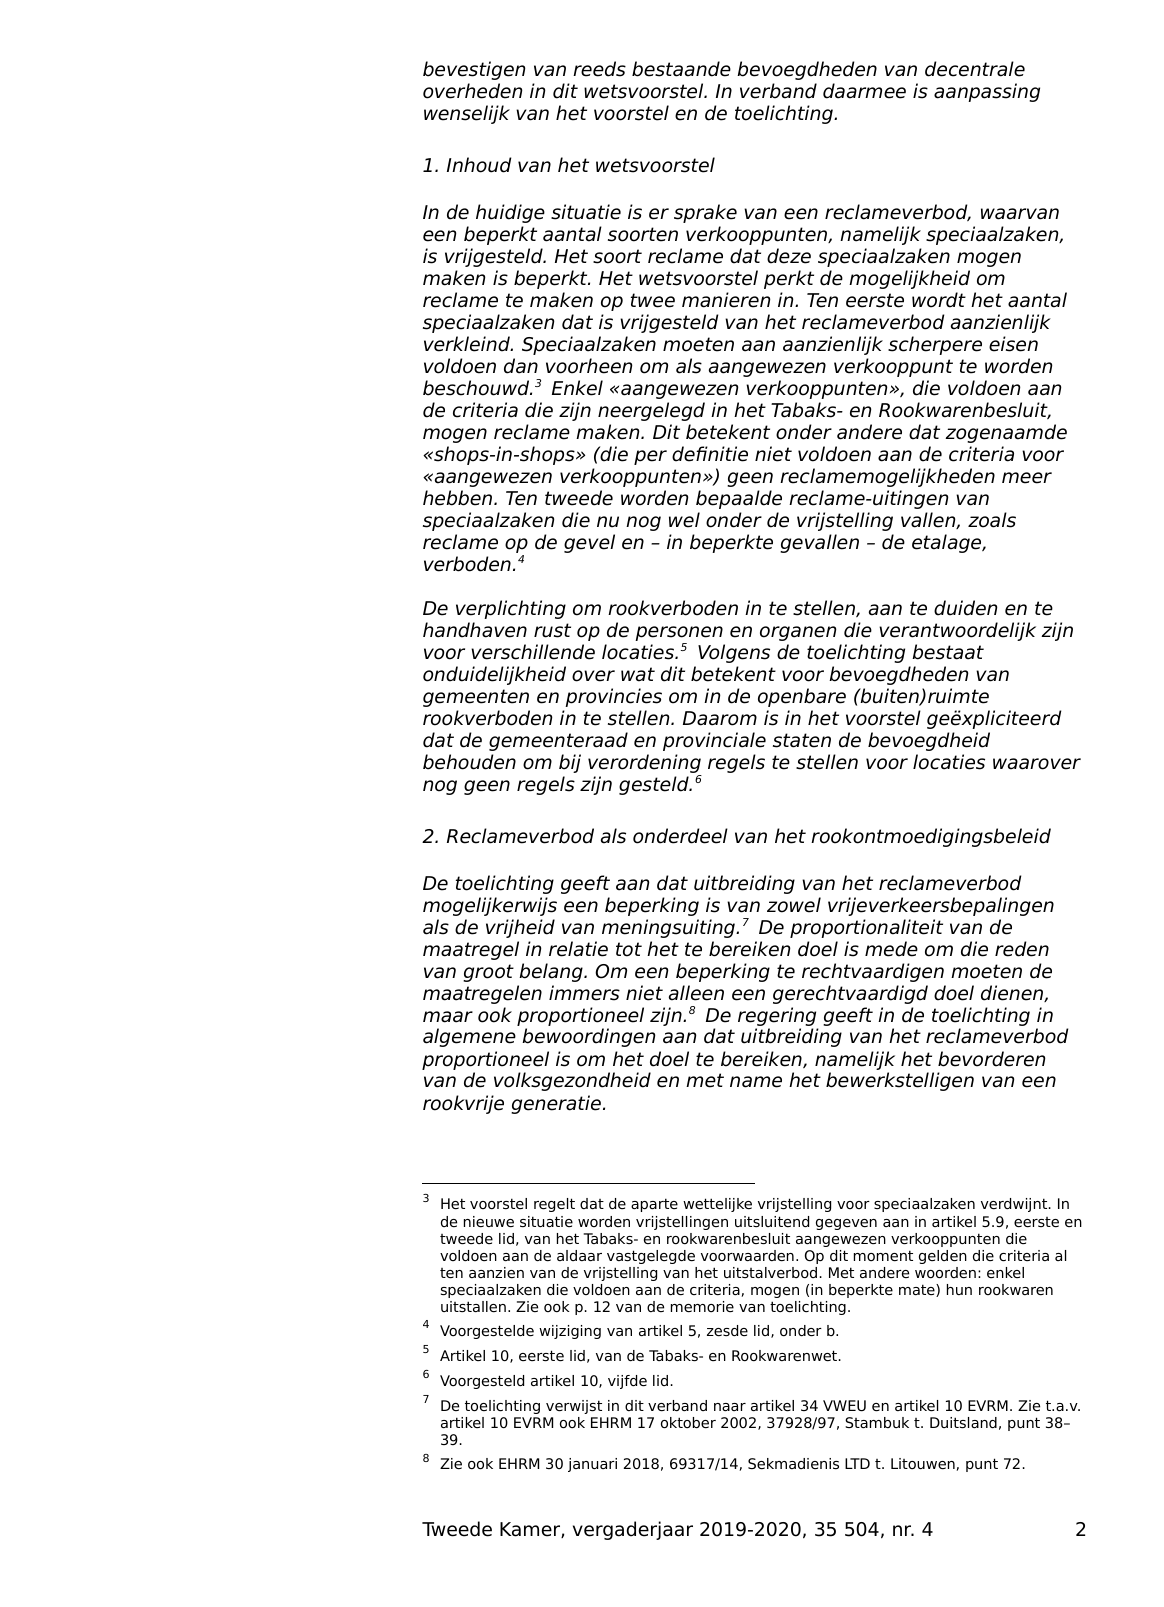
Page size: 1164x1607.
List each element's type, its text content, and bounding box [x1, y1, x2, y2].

text Voorgestelde wijziging van artikel 5, zesde lid, onder b. [422, 1318, 1087, 1341]
text De toelichting verwijst in dit verband naar artikel 34 VWEU en artikel 10 EVRM. Zie t.a.v. artikel 10 EVRM ook EHRM 17 oktober 2002, 37928/97, Stambuk t. Duitsland, punt 38–39. [422, 1393, 1087, 1449]
text De verplichting om rookverboden in te stellen, aan te duiden en te handhaven rust op de personen en organen die verantwoordelijk zijn voor verschillende locaties. Volgens de toelichting bestaat onduidelijkheid over wat dit betekent voor bevoegdheden van gemeenten en provincies om in de openbare (buiten)ruimte rookverboden in te stellen. Daarom is in het voorstel geëxpliciteerd dat de gemeenteraad en provinciale staten de bevoegdheid behouden om bij verordening regels te stellen voor locaties waarover nog geen regels zijn gesteld. [422, 598, 1087, 796]
text Artikel 10, eerste lid, van de Tabaks- en Rookwarenwet. [422, 1343, 1087, 1366]
text bevestigen van reeds bestaande bevoegdheden van decentrale overheden in dit wetsvoorstel. In verband daarmee is aanpassing wenselijk van het voorstel en de toelichting. [422, 59, 1087, 125]
text Zie ook EHRM 30 januari 2018, 69317/14, Sekmadienis LTD t. Litouwen, punt 72. [422, 1452, 1087, 1474]
text Voorgesteld artikel 10, vijfde lid. [422, 1368, 1087, 1391]
subtitle 1. Inhoud van het wetsvoorstel [422, 155, 1087, 177]
text In de huidige situatie is er sprake van een reclameverbod, waarvan een beperkt aantal soorten verkooppunten, namelijk speciaalzaken, is vrijgesteld. Het soort reclame dat deze speciaalzaken mogen maken is beperkt. Het wetsvoorstel perkt de mogelijkheid om reclame te maken op twee manieren in. Ten eerste wordt het aantal speciaalzaken dat is vrijgesteld van het reclameverbod aanzienlijk verkleind. Speciaalzaken moeten aan aanzienlijk scherpere eisen voldoen dan voorheen om als aangewezen verkooppunt te worden beschouwd. Enkel «aangewezen verkooppunten», die voldoen aan de criteria die zijn neergelegd in het Tabaks- en Rookwarenbesluit, mogen reclame maken. Dit betekent onder andere dat zogenaamde «shops-in-shops» (die per definitie niet voldoen aan de criteria voor «aangewezen verkooppunten») geen reclamemogelijkheden meer hebben. Ten tweede worden bepaalde reclame-uitingen van speciaalzaken die nu nog wel onder de vrijstelling vallen, zoals reclame op de gevel en – in beperkte gevallen – de etalage, verboden. [422, 202, 1087, 576]
subtitle 2. Reclameverbod als onderdeel van het rookontmoedigingsbeleid [422, 826, 1087, 848]
text De toelichting geeft aan dat uitbreiding van het reclameverbod mogelijkerwijs een beperking is van zowel vrijeverkeersbepalingen als de vrijheid van meningsuiting. De proportionaliteit van de maatregel in relatie tot het te bereiken doel is mede om die reden van groot belang. Om een beperking te rechtvaardigen moeten de maatregelen immers niet alleen een gerechtvaardigd doel dienen, maar ook proportioneel zijn. De regering geeft in de toelichting in algemene bewoordingen aan dat uitbreiding van het reclameverbod proportioneel is om het doel te bereiken, namelijk het bevorderen van de volksgezondheid en met name het bewerkstelligen van een rookvrije generatie. [422, 873, 1087, 1114]
text Het voorstel regelt dat de aparte wettelijke vrijstelling voor speciaalzaken verdwijnt. In de nieuwe situatie worden vrijstellingen uitsluitend gegeven aan in artikel 5.9, eerste en tweede lid, van het Tabaks- en rookwarenbesluit aangewezen verkooppunten die voldoen aan de aldaar vastgelegde voorwaarden. Op dit moment gelden die criteria al ten aanzien van de vrijstelling van het uitstalverbod. Met andere woorden: enkel speciaalzaken die voldoen aan de criteria, mogen (in beperkte mate) hun rookwaren uitstallen. Zie ook p. 12 van de memorie van toelichting. [422, 1192, 1087, 1316]
